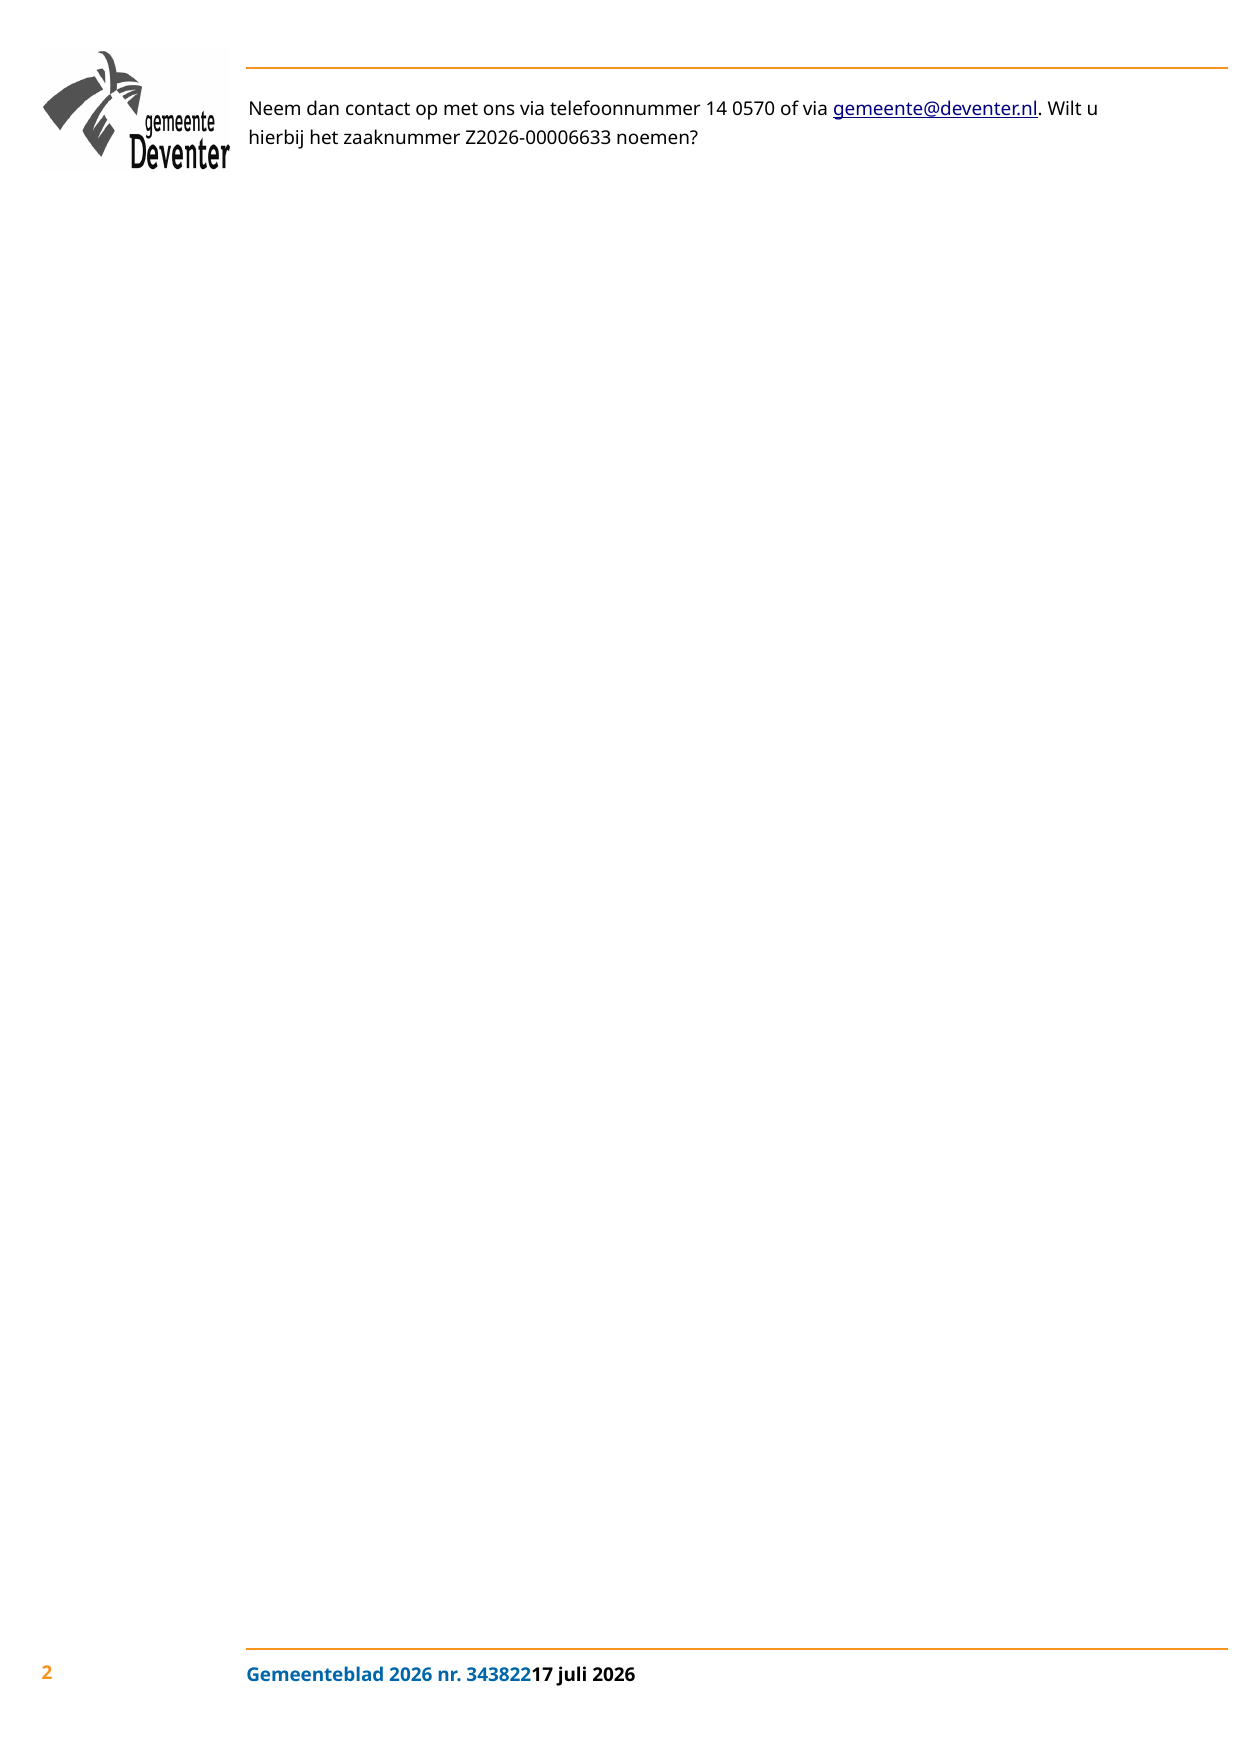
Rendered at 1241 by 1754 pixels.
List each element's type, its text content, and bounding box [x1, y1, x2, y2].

picture [41, 47, 231, 172]
text Neem dan contact op met ons via telefoonnummer 14 0570 of via gemeente@deventer.nl. Wilt u hierbij het zaaknummer Z2026-00006633 noemen? [248, 95, 1152, 150]
